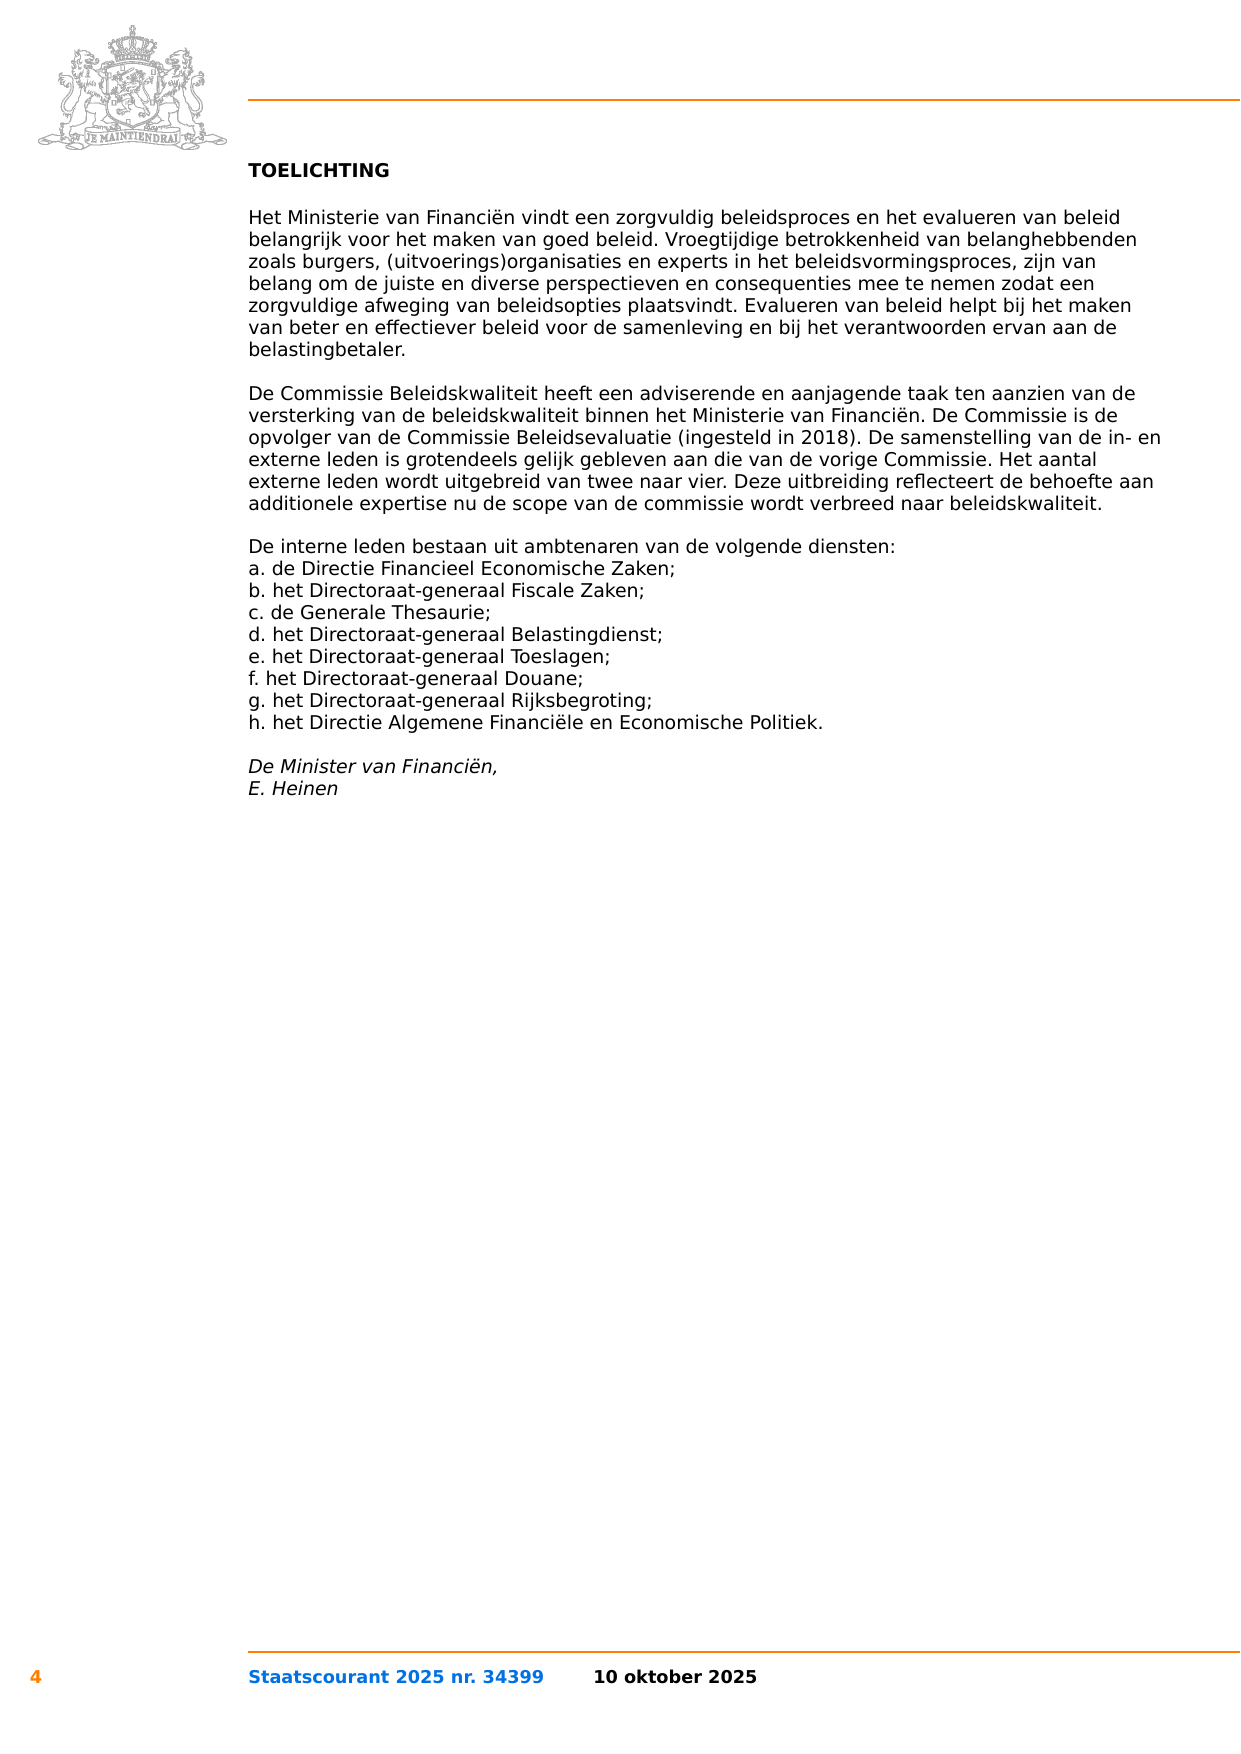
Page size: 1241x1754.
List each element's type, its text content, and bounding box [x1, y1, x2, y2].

text De interne leden bestaan uit ambtenaren van de volgende diensten: [248, 536, 1163, 558]
text Het Ministerie van Financiën vindt een zorgvuldig beleidsproces en het evalueren van beleid belangrijk voor het maken van goed beleid. Vroegtijdige betrokkenheid van belanghebbenden zoals burgers, (uitvoerings)organisaties en experts in het beleidsvormingsproces, zijn van belang om de juiste en diverse perspectieven en consequenties mee te nemen zodat een zorgvuldige afweging van beleidsopties plaatsvindt. Evalueren van beleid helpt bij het maken van beter en effectiever beleid voor de samenleving en bij het verantwoorden ervan aan de belastingbetaler. [248, 207, 1163, 361]
text De Commissie Beleidskwaliteit heeft een adviserende en aanjagende taak ten aanzien van de versterking van de beleidskwaliteit binnen het Ministerie van Financiën. De Commissie is de opvolger van de Commissie Beleidsevaluatie (ingesteld in 2018). De samenstelling van de in- en externe leden is grotendeels gelijk gebleven aan die van de vorige Commissie. Het aantal externe leden wordt uitgebreid van twee naar vier. Deze uitbreiding reflecteert de behoefte aan additionele expertise nu de scope van de commissie wordt verbreed naar beleidskwaliteit. [248, 383, 1163, 514]
text De Minister van Financiën, E. Heinen [248, 756, 1163, 800]
subtitle TOELICHTING [248, 160, 1163, 182]
text c. de Generale Thesaurie; [248, 602, 1163, 624]
text d. het Directoraat-generaal Belastingdienst; [248, 624, 1163, 646]
text g. het Directoraat-generaal Rijksbegroting; [248, 690, 1163, 712]
text a. de Directie Financieel Economische Zaken; [248, 558, 1163, 580]
picture [38, 25, 227, 150]
text e. het Directoraat-generaal Toeslagen; [248, 646, 1163, 668]
text b. het Directoraat-generaal Fiscale Zaken; [248, 580, 1163, 602]
text h. het Directie Algemene Financiële en Economische Politiek. [248, 712, 1163, 734]
text f. het Directoraat-generaal Douane; [248, 668, 1163, 690]
